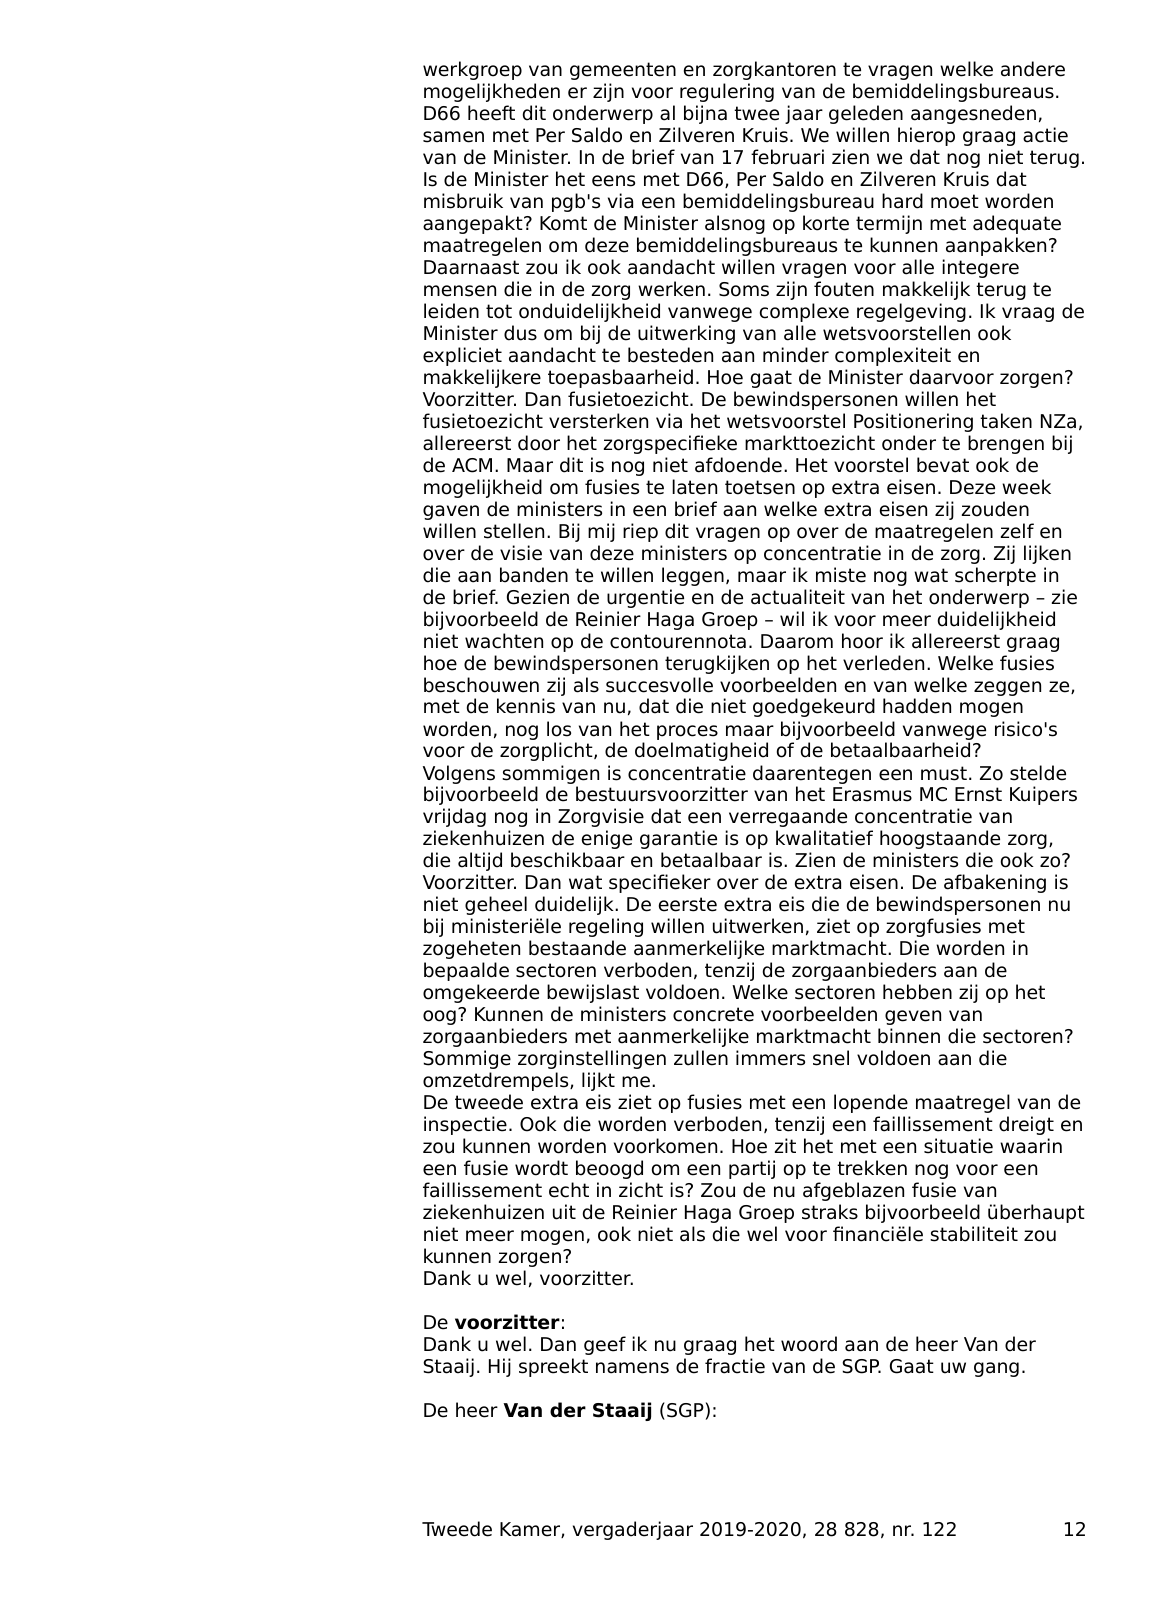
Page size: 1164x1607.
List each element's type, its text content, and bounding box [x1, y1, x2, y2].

text De heer Van der Staaij (SGP): [422, 1400, 1087, 1422]
text Daarnaast zou ik ook aandacht willen vragen voor alle integere mensen die in de zorg werken. Soms zijn fouten makkelijk terug te leiden tot onduidelijkheid vanwege complexe regelgeving. Ik vraag de Minister dus om bij de uitwerking van alle wetsvoorstellen ook expliciet aandacht te besteden aan minder complexiteit en makkelijkere toepasbaarheid. Hoe gaat de Minister daarvoor zorgen? [422, 257, 1087, 389]
text Voorzitter. Dan wat specifieker over de extra eisen. De afbakening is niet geheel duidelijk. De eerste extra eis die de bewindspersonen nu bij ministeriële regeling willen uitwerken, ziet op zorgfusies met zogeheten bestaande aanmerkelijke marktmacht. Die worden in bepaalde sectoren verboden, tenzij de zorgaanbieders aan de omgekeerde bewijslast voldoen. Welke sectoren hebben zij op het oog? Kunnen de ministers concrete voorbeelden geven van zorgaanbieders met aanmerkelijke marktmacht binnen die sectoren? Sommige zorginstellingen zullen immers snel voldoen aan die omzetdrempels, lijkt me. [422, 872, 1087, 1092]
text Dank u wel, voorzitter. [422, 1268, 1087, 1290]
text Dank u wel. Dan geef ik nu graag het woord aan de heer Van der Staaij. Hij spreekt namens de fractie van de SGP. Gaat uw gang. [422, 1334, 1087, 1378]
text werkgroep van gemeenten en zorgkantoren te vragen welke andere mogelijkheden er zijn voor regulering van de bemiddelingsbureaus. D66 heeft dit onderwerp al bijna twee jaar geleden aangesneden, samen met Per Saldo en Zilveren Kruis. We willen hierop graag actie van de Minister. In de brief van 17 februari zien we dat nog niet terug. Is de Minister het eens met D66, Per Saldo en Zilveren Kruis dat misbruik van pgb's via een bemiddelingsbureau hard moet worden aangepakt? Komt de Minister alsnog op korte termijn met adequate maatregelen om deze bemiddelingsbureaus te kunnen aanpakken? [422, 59, 1087, 257]
text Voorzitter. Dan fusietoezicht. De bewindspersonen willen het fusietoezicht versterken via het wetsvoorstel Positionering taken NZa, allereerst door het zorgspecifieke markttoezicht onder te brengen bij de ACM. Maar dit is nog niet afdoende. Het voorstel bevat ook de mogelijkheid om fusies te laten toetsen op extra eisen. Deze week gaven de ministers in een brief aan welke extra eisen zij zouden willen stellen. Bij mij riep dit vragen op over de maatregelen zelf en over de visie van deze ministers op concentratie in de zorg. Zij lijken die aan banden te willen leggen, maar ik miste nog wat scherpte in de brief. Gezien de urgentie en de actualiteit van het onderwerp – zie bijvoorbeeld de Reinier Haga Groep – wil ik voor meer duidelijkheid niet wachten op de contourennota. Daarom hoor ik allereerst graag hoe de bewindspersonen terugkijken op het verleden. Welke fusies beschouwen zij als succesvolle voorbeelden en van welke zeggen ze, met de kennis van nu, dat die niet goedgekeurd hadden mogen worden, nog los van het proces maar bijvoorbeeld vanwege risico's voor de zorgplicht, de doelmatigheid of de betaalbaarheid? [422, 389, 1087, 762]
text Volgens sommigen is concentratie daarentegen een must. Zo stelde bijvoorbeeld de bestuursvoorzitter van het Erasmus MC Ernst Kuipers vrijdag nog in Zorgvisie dat een verregaande concentratie van ziekenhuizen de enige garantie is op kwalitatief hoogstaande zorg, die altijd beschikbaar en betaalbaar is. Zien de ministers die ook zo? [422, 762, 1087, 872]
text De voorzitter: [422, 1312, 1087, 1334]
text De tweede extra eis ziet op fusies met een lopende maatregel van de inspectie. Ook die worden verboden, tenzij een faillissement dreigt en zou kunnen worden voorkomen. Hoe zit het met een situatie waarin een fusie wordt beoogd om een partij op te trekken nog voor een faillissement echt in zicht is? Zou de nu afgeblazen fusie van ziekenhuizen uit de Reinier Haga Groep straks bijvoorbeeld überhaupt niet meer mogen, ook niet als die wel voor financiële stabiliteit zou kunnen zorgen? [422, 1092, 1087, 1268]
